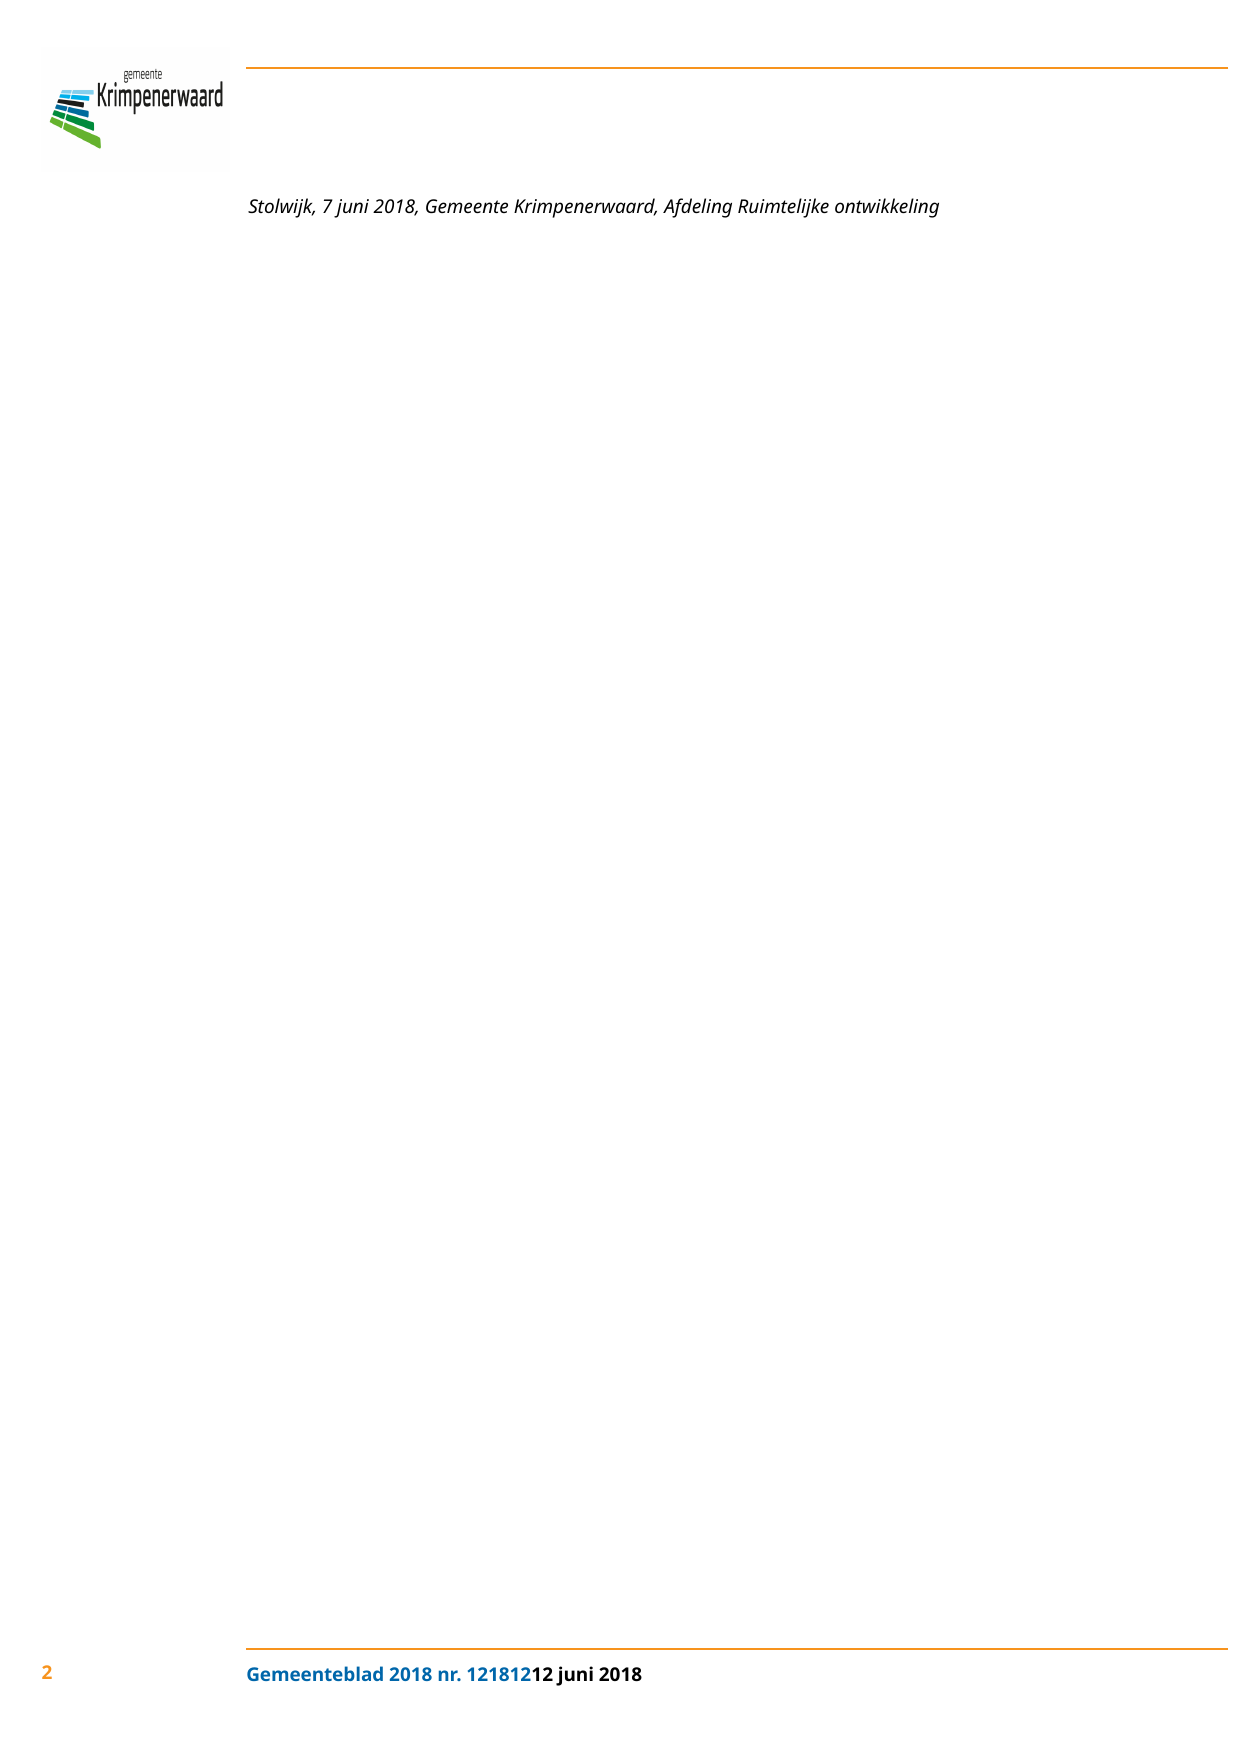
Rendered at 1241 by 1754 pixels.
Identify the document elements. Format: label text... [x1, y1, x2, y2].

text Stolwijk, 7 juni 2018, Gemeente Krimpenerwaard, Afdeling Ruimtelijke ontwikkeling [248, 193, 1152, 219]
picture [41, 47, 231, 172]
